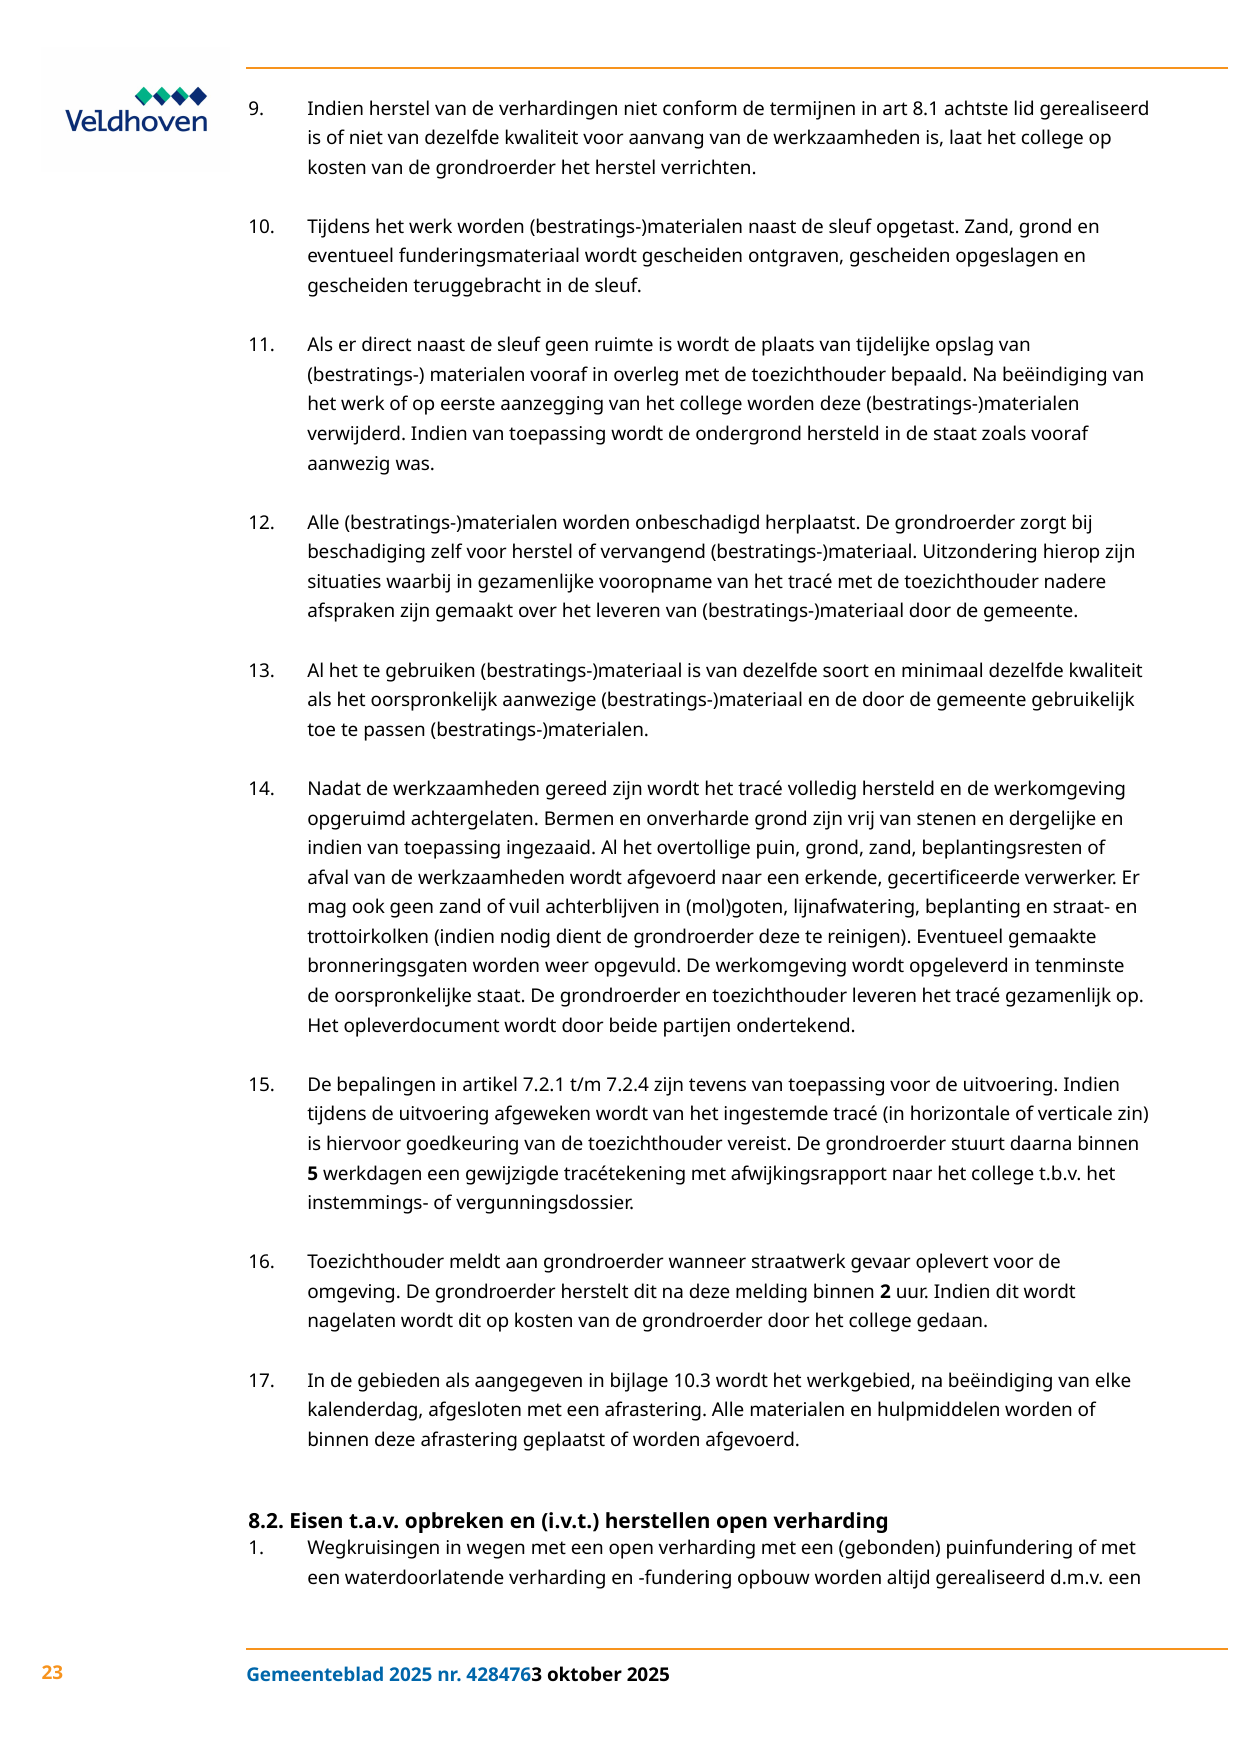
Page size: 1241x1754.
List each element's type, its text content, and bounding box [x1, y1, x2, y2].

list Als er direct naast de sleuf geen ruimte is wordt de plaats van tijdelijke opslag van (bestratings-) materialen vooraf in overleg met de toezichthouder bepaald. Na beëindiging van het werk of op eerste aanzegging van het college worden deze (bestratings-)materialen verwijderd. Indien van toepassing wordt de ondergrond hersteld in de staat zoals vooraf aanwezig was. [248, 331, 1152, 476]
list Toezichthouder meldt aan grondroerder wanneer straatwerk gevaar oplevert voor de omgeving. De grondroerder herstelt dit na deze melding binnen 2 uur. Indien dit wordt nagelaten wordt dit op kosten van de grondroerder door het college gedaan. [248, 1248, 1152, 1333]
list Alle (bestratings-)materialen worden onbeschadigd herplaatst. De grondroerder zorgt bij beschadiging zelf voor herstel of vervangend (bestratings-)materiaal. Uitzondering hierop zijn situaties waarbij in gezamenlijke vooropname van het tracé met de toezichthouder nadere afspraken zijn gemaakt over het leveren van (bestratings-)materiaal door de gemeente. [248, 509, 1152, 623]
list Nadat de werkzaamheden gereed zijn wordt het tracé volledig hersteld en de werkomgeving opgeruimd achtergelaten. Bermen en onverharde grond zijn vrij van stenen en dergelijke en indien van toepassing ingezaaid. Al het overtollige puin, grond, zand, beplantingsresten of afval van de werkzaamheden wordt afgevoerd naar een erkende, gecertificeerde verwerker. Er mag ook geen zand of vuil achterblijven in (mol)goten, lijnafwatering, beplanting en straat- en trottoirkolken (indien nodig dient de grondroerder deze te reinigen). Eventueel gemaakte bronneringsgaten worden weer opgevuld. De werkomgeving wordt opgeleverd in tenminste de oorspronkelijke staat. De grondroerder en toezichthouder leveren het tracé gezamenlijk op. Het opleverdocument wordt door beide partijen ondertekend. [248, 775, 1152, 1038]
list De bepalingen in artikel 7.2.1 t/m 7.2.4 zijn tevens van toepassing voor de uitvoering. Indien tijdens de uitvoering afgeweken wordt van het ingestemde tracé (in horizontale of verticale zin) is hiervoor goedkeuring van de toezichthouder vereist. De grondroerder stuurt daarna binnen 5 werkdagen een gewijzigde tracétekening met afwijkingsrapport naar het college t.b.v. het instemmings- of vergunningsdossier. [248, 1071, 1152, 1215]
picture [41, 47, 231, 172]
list Wegkruisingen in wegen met een open verharding met een (gebonden) puinfundering of met een waterdoorlatende verharding en -fundering opbouw worden altijd gerealiseerd d.m.v. een [248, 1534, 1152, 1590]
list Al het te gebruiken (bestratings-)materiaal is van dezelfde soort en minimaal dezelfde kwaliteit als het oorspronkelijk aanwezige (bestratings-)materiaal en de door de gemeente gebruikelijk toe te passen (bestratings-)materialen. [248, 657, 1152, 742]
list Tijdens het werk worden (bestratings-)materialen naast de sleuf opgetast. Zand, grond en eventueel funderingsmateriaal wordt gescheiden ontgraven, gescheiden opgeslagen en gescheiden teruggebracht in de sleuf. [248, 213, 1152, 298]
list Indien herstel van de verhardingen niet conform de termijnen in art 8.1 achtste lid gerealiseerd is of niet van dezelfde kwaliteit voor aanvang van de werkzaamheden is, laat het college op kosten van de grondroerder het herstel verrichten. [248, 95, 1152, 180]
text 8.2. Eisen t.a.v. opbreken en (i.v.t.) herstellen open verharding [248, 1506, 1152, 1534]
list In de gebieden als aangegeven in bijlage 10.3 wordt het werkgebied, na beëindiging van elke kalenderdag, afgesloten met een afrastering. Alle materialen en hulpmiddelen worden of binnen deze afrastering geplaatst of worden afgevoerd. [248, 1367, 1152, 1452]
